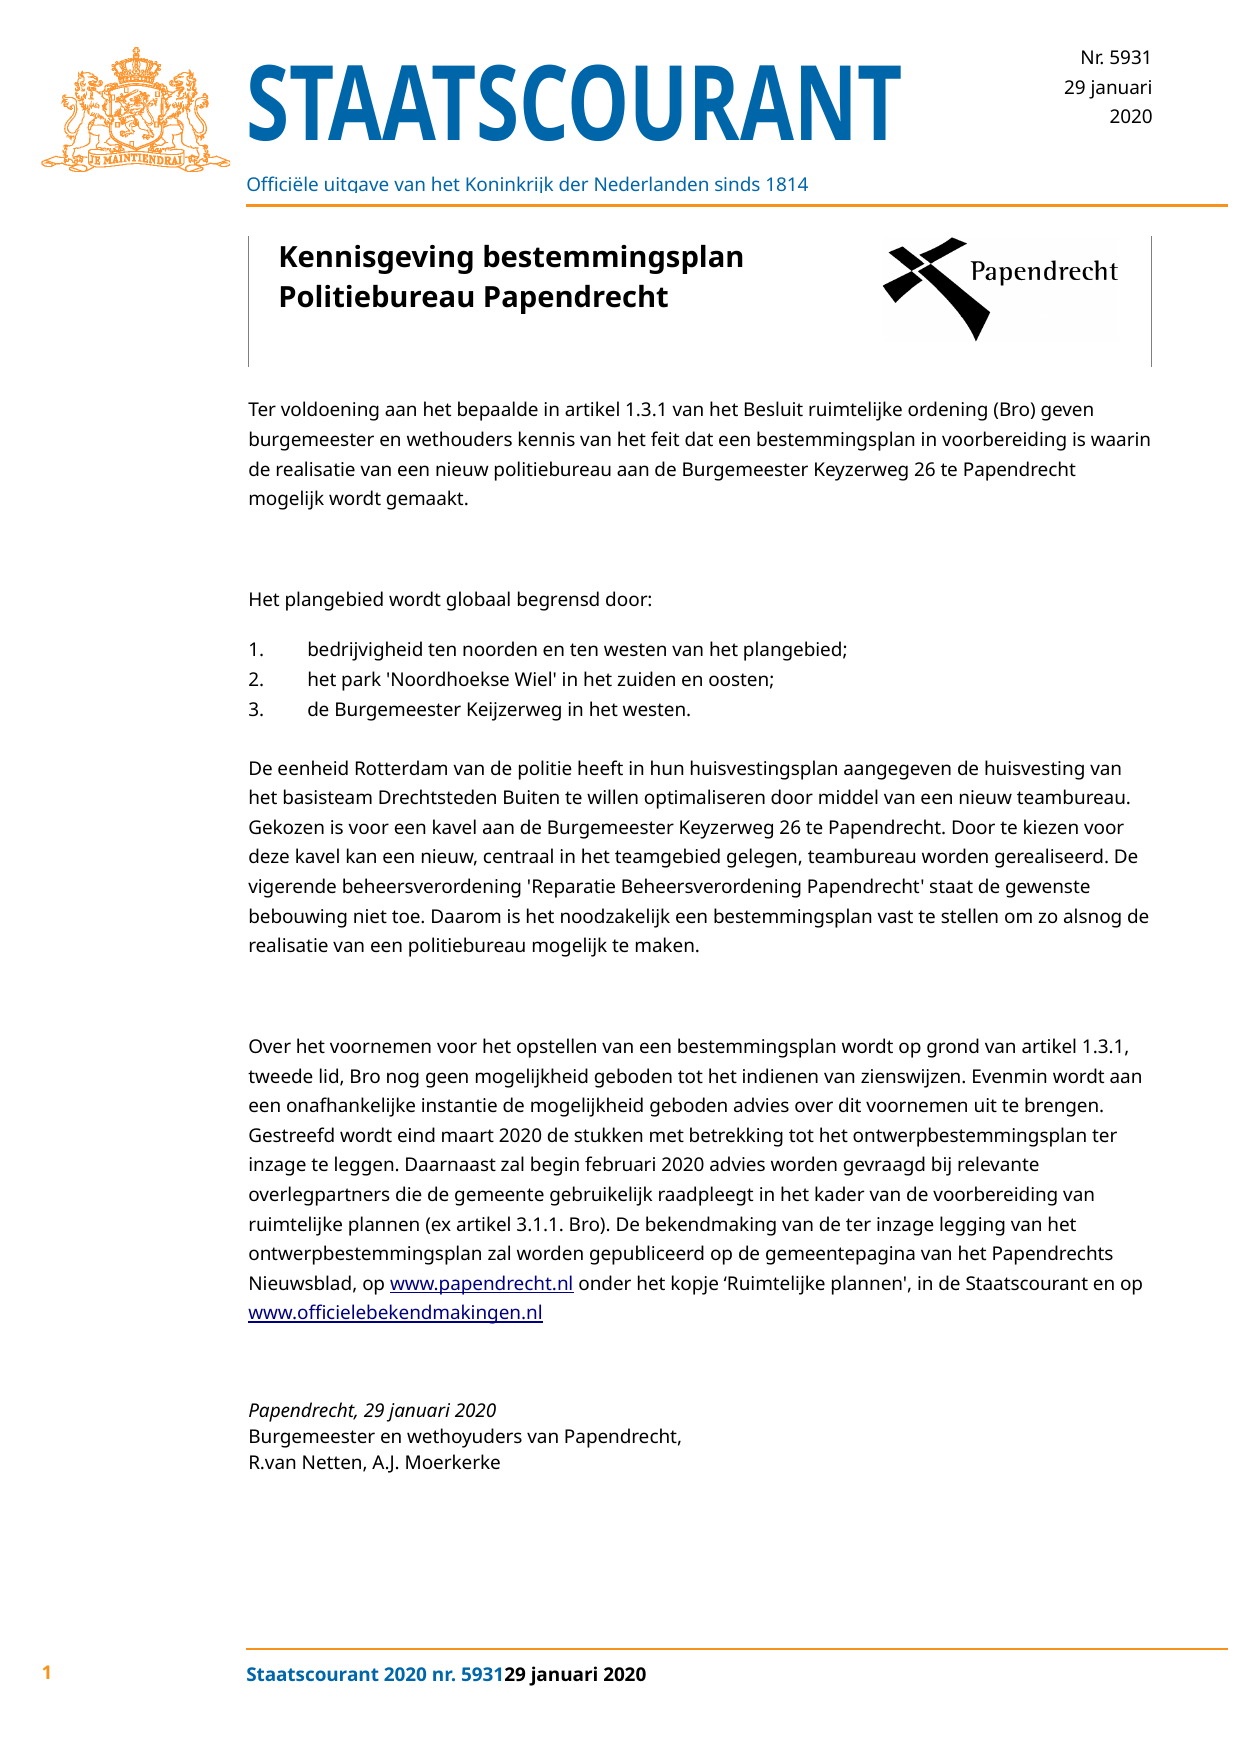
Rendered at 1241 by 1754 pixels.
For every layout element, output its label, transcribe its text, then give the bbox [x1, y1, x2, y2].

picture [41, 47, 231, 172]
text R.van Netten, A.J. Moerkerke [248, 1449, 1152, 1475]
list de Burgemeester Keijzerweg in het westen. [248, 696, 1152, 721]
list het park 'Noordhoekse Wiel' in het zuiden en oosten; [248, 666, 1152, 692]
text Ter voldoening aan het bepaalde in artikel 1.3.1 van het Besluit ruimtelijke ordening (Bro) geven burgemeester en wethouders kennis van het feit dat een bestemmingsplan in voorbereiding is waarin de realisatie van een nieuw politiebureau aan de Burgemeester Keyzerweg 26 te Papendrecht mogelijk wordt gemaakt. [248, 397, 1152, 511]
text Over het voornemen voor het opstellen van een bestemmingsplan wordt op grond van artikel 1.3.1, tweede lid, Bro nog geen mogelijkheid geboden tot het indienen van zienswijzen. Evenmin wordt aan een onafhankelijke instantie de mogelijkheid geboden advies over dit voornemen uit te brengen. Gestreefd wordt eind maart 2020 de stukken met betrekking tot het ontwerpbestemmingsplan ter inzage te leggen. Daarnaast zal begin februari 2020 advies worden gevraagd bij relevante overlegpartners die de gemeente gebruikelijk raadpleegt in het kader van de voorbereiding van ruimtelijke plannen (ex artikel 3.1.1. Bro). De bekendmaking van de ter inzage legging van het ontwerpbestemmingsplan zal worden gepubliceerd op de gemeentepagina van het Papendrechts Nieuwsblad, op www.papendrecht.nl onder het kopje ‘Ruimtelijke plannen', in de Staatscourant en op www.officielebekendmakingen.nl [248, 1033, 1152, 1325]
picture [882, 236, 1119, 342]
table_header Kennisgeving bestemmingsplan Politiebureau Papendrecht [249, 236, 850, 367]
text De eenheid Rotterdam van de politie heeft in hun huisvestingsplan aangegeven de huisvesting van het basisteam Drechtsteden Buiten te willen optimaliseren door middel van een nieuw teambureau. Gekozen is voor een kavel aan de Burgemeester Keyzerweg 26 te Papendrecht. Door te kiezen voor deze kavel kan een nieuw, centraal in het teamgebied gelegen, teambureau worden gerealiseerd. De vigerende beheersverordening 'Reparatie Beheersverordening Papendrecht' staat de gewenste bebouwing niet toe. Daarom is het noodzakelijk een bestemmingsplan vast te stellen om zo alsnog de realisatie van een politiebureau mogelijk te maken. [248, 755, 1152, 958]
list bedrijvigheid ten noorden en ten westen van het plangebied; [248, 637, 1152, 662]
text Burgemeester en wethoyuders van Papendrecht, [248, 1423, 1152, 1449]
text Het plangebied wordt globaal begrensd door: [248, 586, 1152, 612]
table_header [850, 236, 1151, 367]
text Papendrecht, 29 januari 2020 [248, 1398, 1152, 1423]
